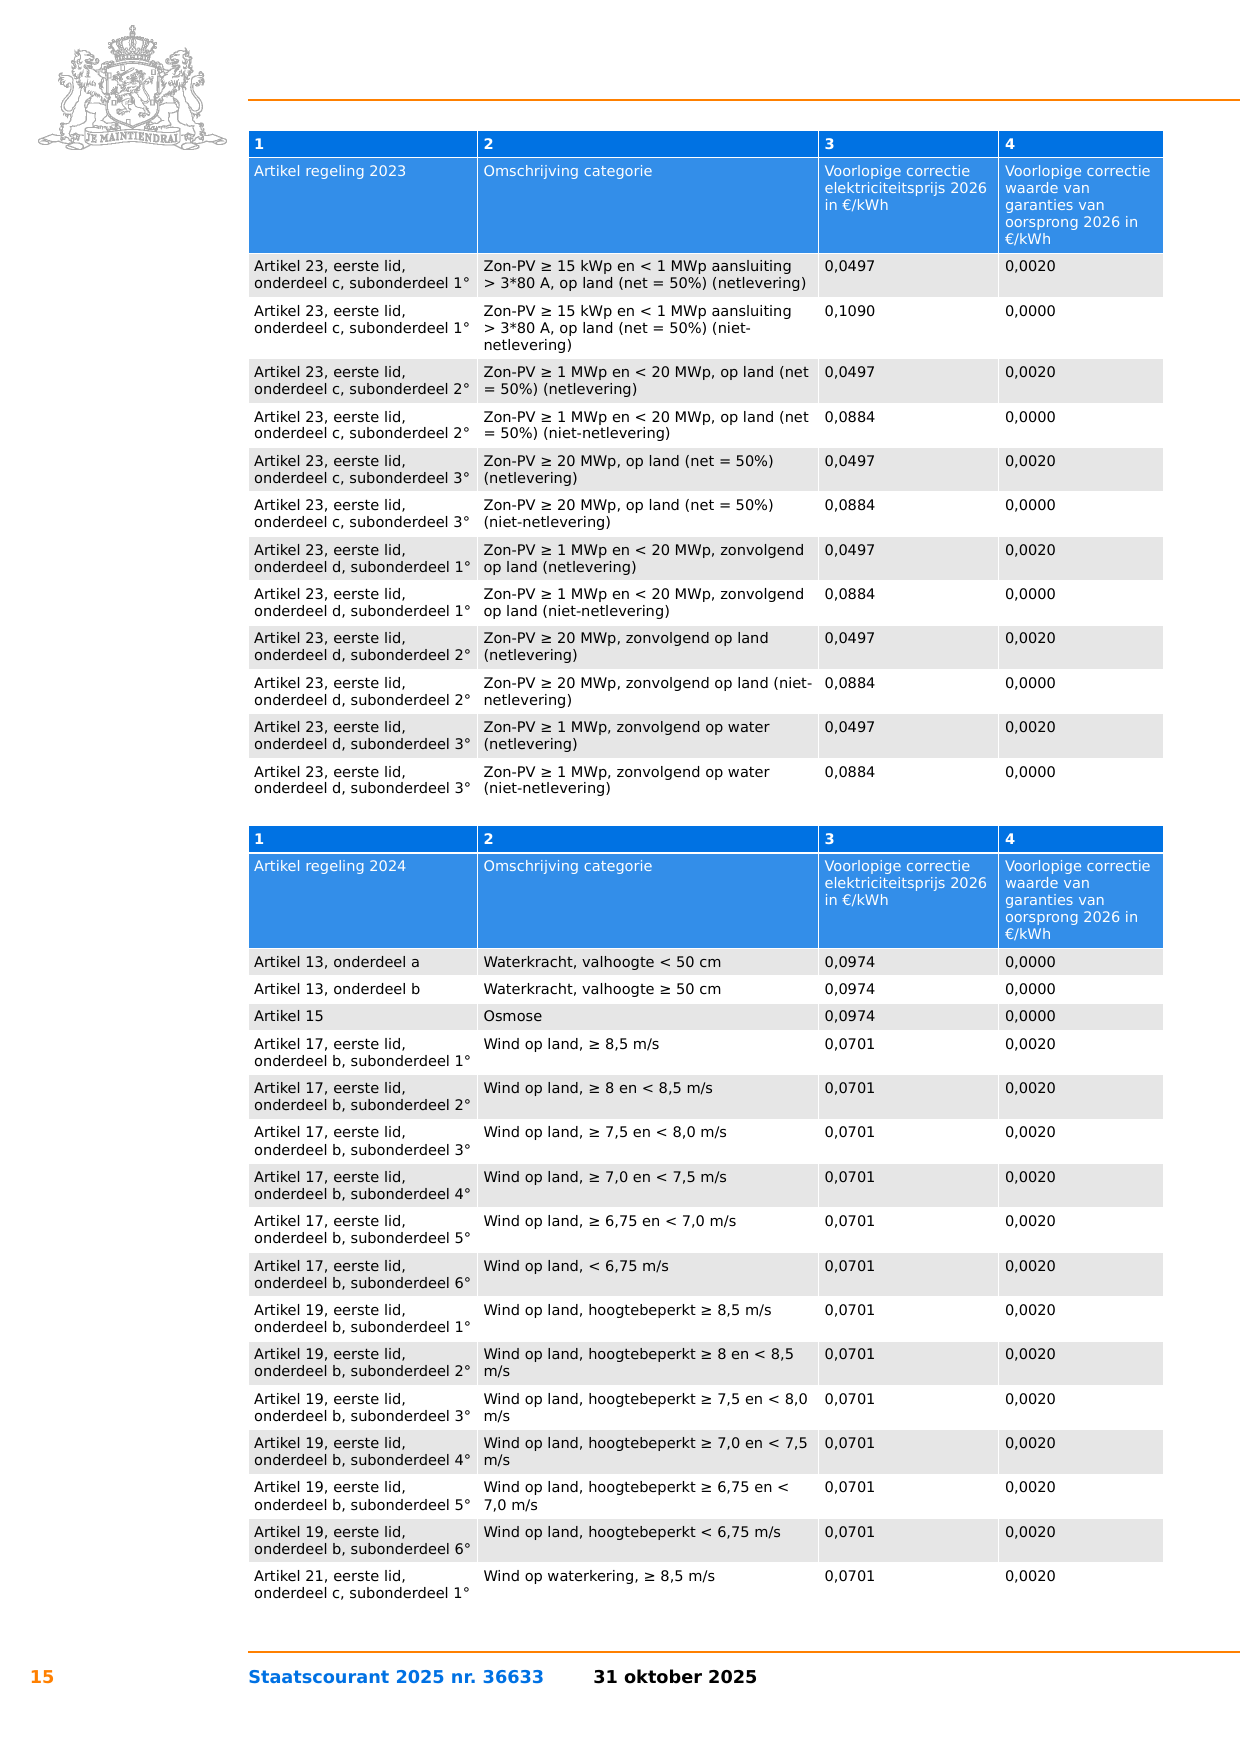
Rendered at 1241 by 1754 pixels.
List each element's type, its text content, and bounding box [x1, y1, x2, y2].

table_cell Artikel 19, eerste lid, onderdeel b, subonderdeel 1° [249, 1297, 477, 1341]
table_cell 0,0701 [819, 1120, 998, 1163]
table_cell Artikel 23, eerste lid, onderdeel d, subonderdeel 3° [249, 759, 477, 802]
table_cell 0,0020 [999, 626, 1163, 669]
table_cell Zon-PV ≥ 1 MWp, zonvolgend op water (niet-netlevering) [478, 759, 818, 802]
table_header 1 [249, 826, 477, 852]
table_cell Zon-PV ≥ 1 MWp, zonvolgend op water (netlevering) [478, 714, 818, 758]
table_cell 0,0884 [819, 670, 998, 713]
table_cell Waterkracht, valhoogte ≥ 50 cm [478, 976, 818, 1002]
table_cell Artikel 23, eerste lid, onderdeel d, subonderdeel 1° [249, 537, 477, 580]
table_cell Zon-PV ≥ 20 MWp, zonvolgend op land (niet-netlevering) [478, 670, 818, 713]
table_cell Osmose [478, 1004, 818, 1030]
table_cell 0,0000 [999, 404, 1163, 447]
table_cell Wind op land, hoogtebeperkt < 6,75 m/s [478, 1519, 818, 1562]
table_cell 0,0701 [819, 1209, 998, 1252]
table_header 1 [249, 131, 477, 157]
table_cell Artikel 15 [249, 1004, 477, 1030]
table_cell Zon-PV ≥ 20 MWp, op land (net = 50%) (netlevering) [478, 448, 818, 491]
table_cell Artikel 19, eerste lid, onderdeel b, subonderdeel 3° [249, 1386, 477, 1429]
table_cell Artikel 23, eerste lid, onderdeel d, subonderdeel 1° [249, 581, 477, 624]
table_cell 0,0020 [999, 1209, 1163, 1252]
table_cell Zon-PV ≥ 20 MWp, op land (net = 50%) (niet-netlevering) [478, 493, 818, 536]
table_cell 0,0497 [819, 254, 998, 297]
table_cell 0,0497 [819, 626, 998, 669]
table_cell 0,0884 [819, 404, 998, 447]
table_cell 0,0000 [999, 670, 1163, 713]
table_cell Wind op land, ≥ 6,75 en < 7,0 m/s [478, 1209, 818, 1252]
table_cell 0,0000 [999, 493, 1163, 536]
table_cell Artikel 23, eerste lid, onderdeel c, subonderdeel 3° [249, 493, 477, 536]
table_cell 0,0701 [819, 1386, 998, 1429]
table_cell 0,0497 [819, 714, 998, 758]
table_cell 0,0701 [819, 1031, 998, 1074]
table_cell Artikel 23, eerste lid, onderdeel c, subonderdeel 2° [249, 359, 477, 403]
table_cell 0,0701 [819, 1164, 998, 1207]
table_cell Artikel 13, onderdeel b [249, 976, 477, 1002]
table_cell 0,0701 [819, 1253, 998, 1296]
table_header 2 [478, 131, 818, 157]
table_cell 0,0701 [819, 1430, 998, 1474]
table_cell 0,0020 [999, 1253, 1163, 1296]
table_header 3 [819, 826, 998, 852]
table_cell Omschrijving categorie [478, 854, 818, 948]
table_cell 0,0497 [819, 448, 998, 491]
table_cell Voorlopige correctie elektriciteitsprijs 2026 in €/kWh [819, 158, 998, 253]
table_cell 0,0701 [819, 1564, 998, 1607]
table_cell 0,0020 [999, 254, 1163, 297]
table_cell Wind op land, hoogtebeperkt ≥ 6,75 en < 7,0 m/s [478, 1475, 818, 1518]
table_cell 0,0701 [819, 1519, 998, 1562]
table_cell Voorlopige correctie waarde van garanties van oorsprong 2026 in €/kWh [999, 854, 1163, 948]
table_cell Artikel 19, eerste lid, onderdeel b, subonderdeel 2° [249, 1342, 477, 1385]
table_cell Artikel 17, eerste lid, onderdeel b, subonderdeel 4° [249, 1164, 477, 1207]
table_cell Wind op land, hoogtebeperkt ≥ 7,5 en < 8,0 m/s [478, 1386, 818, 1429]
table_cell 0,0020 [999, 1519, 1163, 1562]
table_cell 0,0020 [999, 1164, 1163, 1207]
table_cell Artikel 21, eerste lid, onderdeel c, subonderdeel 1° [249, 1564, 477, 1607]
table_cell Omschrijving categorie [478, 158, 818, 253]
table_cell Wind op land, ≥ 8 en < 8,5 m/s [478, 1075, 818, 1119]
table_cell Artikel 23, eerste lid, onderdeel c, subonderdeel 1° [249, 254, 477, 297]
table_cell 0,0020 [999, 537, 1163, 580]
table_cell Zon-PV ≥ 1 MWp en < 20 MWp, zonvolgend op land (niet-netlevering) [478, 581, 818, 624]
table_cell Wind op land, hoogtebeperkt ≥ 7,0 en < 7,5 m/s [478, 1430, 818, 1474]
table_cell 0,0974 [819, 949, 998, 975]
table_cell Wind op land, hoogtebeperkt ≥ 8,5 m/s [478, 1297, 818, 1341]
table_cell 0,0020 [999, 1075, 1163, 1119]
table_cell Zon-PV ≥ 20 MWp, zonvolgend op land (netlevering) [478, 626, 818, 669]
table_header 4 [999, 131, 1163, 157]
table_cell Zon-PV ≥ 1 MWp en < 20 MWp, op land (net = 50%) (niet-netlevering) [478, 404, 818, 447]
table_cell 0,0020 [999, 1297, 1163, 1341]
table_cell Artikel 17, eerste lid, onderdeel b, subonderdeel 3° [249, 1120, 477, 1163]
table_cell 0,0020 [999, 714, 1163, 758]
table_cell 0,0020 [999, 1386, 1163, 1429]
table_cell Artikel 23, eerste lid, onderdeel c, subonderdeel 1° [249, 298, 477, 358]
table_cell 0,0020 [999, 359, 1163, 403]
table_cell Artikel 19, eerste lid, onderdeel b, subonderdeel 4° [249, 1430, 477, 1474]
table_cell Zon-PV ≥ 1 MWp en < 20 MWp, zonvolgend op land (netlevering) [478, 537, 818, 580]
table_header 2 [478, 826, 818, 852]
table_cell 0,0000 [999, 581, 1163, 624]
table_cell 0,0020 [999, 1430, 1163, 1474]
table_cell 0,0020 [999, 1342, 1163, 1385]
table_cell 0,0000 [999, 1004, 1163, 1030]
table_cell Artikel 17, eerste lid, onderdeel b, subonderdeel 1° [249, 1031, 477, 1074]
table_cell 0,0020 [999, 1120, 1163, 1163]
table_cell Wind op land, ≥ 7,5 en < 8,0 m/s [478, 1120, 818, 1163]
table_cell 0,0000 [999, 298, 1163, 358]
table_cell 0,0020 [999, 1564, 1163, 1607]
table_cell Artikel 17, eerste lid, onderdeel b, subonderdeel 5° [249, 1209, 477, 1252]
table_cell 0,0000 [999, 759, 1163, 802]
table_cell 0,0884 [819, 493, 998, 536]
table_cell Wind op land, hoogtebeperkt ≥ 8 en < 8,5 m/s [478, 1342, 818, 1385]
table_cell Wind op land, ≥ 7,0 en < 7,5 m/s [478, 1164, 818, 1207]
table_cell Artikel 19, eerste lid, onderdeel b, subonderdeel 5° [249, 1475, 477, 1518]
table_cell Artikel 13, onderdeel a [249, 949, 477, 975]
table_cell 0,0000 [999, 976, 1163, 1002]
table_cell 0,0000 [999, 949, 1163, 975]
table_cell Artikel regeling 2024 [249, 854, 477, 948]
table_cell 0,0701 [819, 1297, 998, 1341]
table_header 3 [819, 131, 998, 157]
table_cell 0,0497 [819, 359, 998, 403]
table_cell Artikel 23, eerste lid, onderdeel c, subonderdeel 2° [249, 404, 477, 447]
table_cell 0,0701 [819, 1475, 998, 1518]
table_cell Zon-PV ≥ 15 kWp en < 1 MWp aansluiting > 3*80 A, op land (net = 50%) (niet-netlevering) [478, 298, 818, 358]
table_cell Artikel 23, eerste lid, onderdeel c, subonderdeel 3° [249, 448, 477, 491]
table_cell Wind op land, < 6,75 m/s [478, 1253, 818, 1296]
table_cell Zon-PV ≥ 1 MWp en < 20 MWp, op land (net = 50%) (netlevering) [478, 359, 818, 403]
table_cell Artikel 17, eerste lid, onderdeel b, subonderdeel 2° [249, 1075, 477, 1119]
table_cell Wind op land, ≥ 8,5 m/s [478, 1031, 818, 1074]
table_cell 0,0974 [819, 976, 998, 1002]
table_cell Artikel 23, eerste lid, onderdeel d, subonderdeel 3° [249, 714, 477, 758]
table_cell 0,0974 [819, 1004, 998, 1030]
table_cell Artikel 23, eerste lid, onderdeel d, subonderdeel 2° [249, 626, 477, 669]
table_cell 0,0497 [819, 537, 998, 580]
table_cell Zon-PV ≥ 15 kWp en < 1 MWp aansluiting > 3*80 A, op land (net = 50%) (netlevering) [478, 254, 818, 297]
table_cell 0,0884 [819, 759, 998, 802]
table_cell 0,0701 [819, 1342, 998, 1385]
table_cell Artikel 17, eerste lid, onderdeel b, subonderdeel 6° [249, 1253, 477, 1296]
table_cell 0,0701 [819, 1075, 998, 1119]
table_cell Artikel regeling 2023 [249, 158, 477, 253]
table_cell Artikel 23, eerste lid, onderdeel d, subonderdeel 2° [249, 670, 477, 713]
table_cell 0,1090 [819, 298, 998, 358]
table_cell 0,0020 [999, 448, 1163, 491]
picture [38, 25, 227, 150]
table_header 4 [999, 826, 1163, 852]
table_cell Waterkracht, valhoogte < 50 cm [478, 949, 818, 975]
table_cell Voorlopige correctie waarde van garanties van oorsprong 2026 in €/kWh [999, 158, 1163, 253]
table_cell Voorlopige correctie elektriciteitsprijs 2026 in €/kWh [819, 854, 998, 948]
table_cell Wind op waterkering, ≥ 8,5 m/s [478, 1564, 818, 1607]
table_cell 0,0020 [999, 1031, 1163, 1074]
table_cell 0,0884 [819, 581, 998, 624]
table_cell 0,0020 [999, 1475, 1163, 1518]
table_cell Artikel 19, eerste lid, onderdeel b, subonderdeel 6° [249, 1519, 477, 1562]
